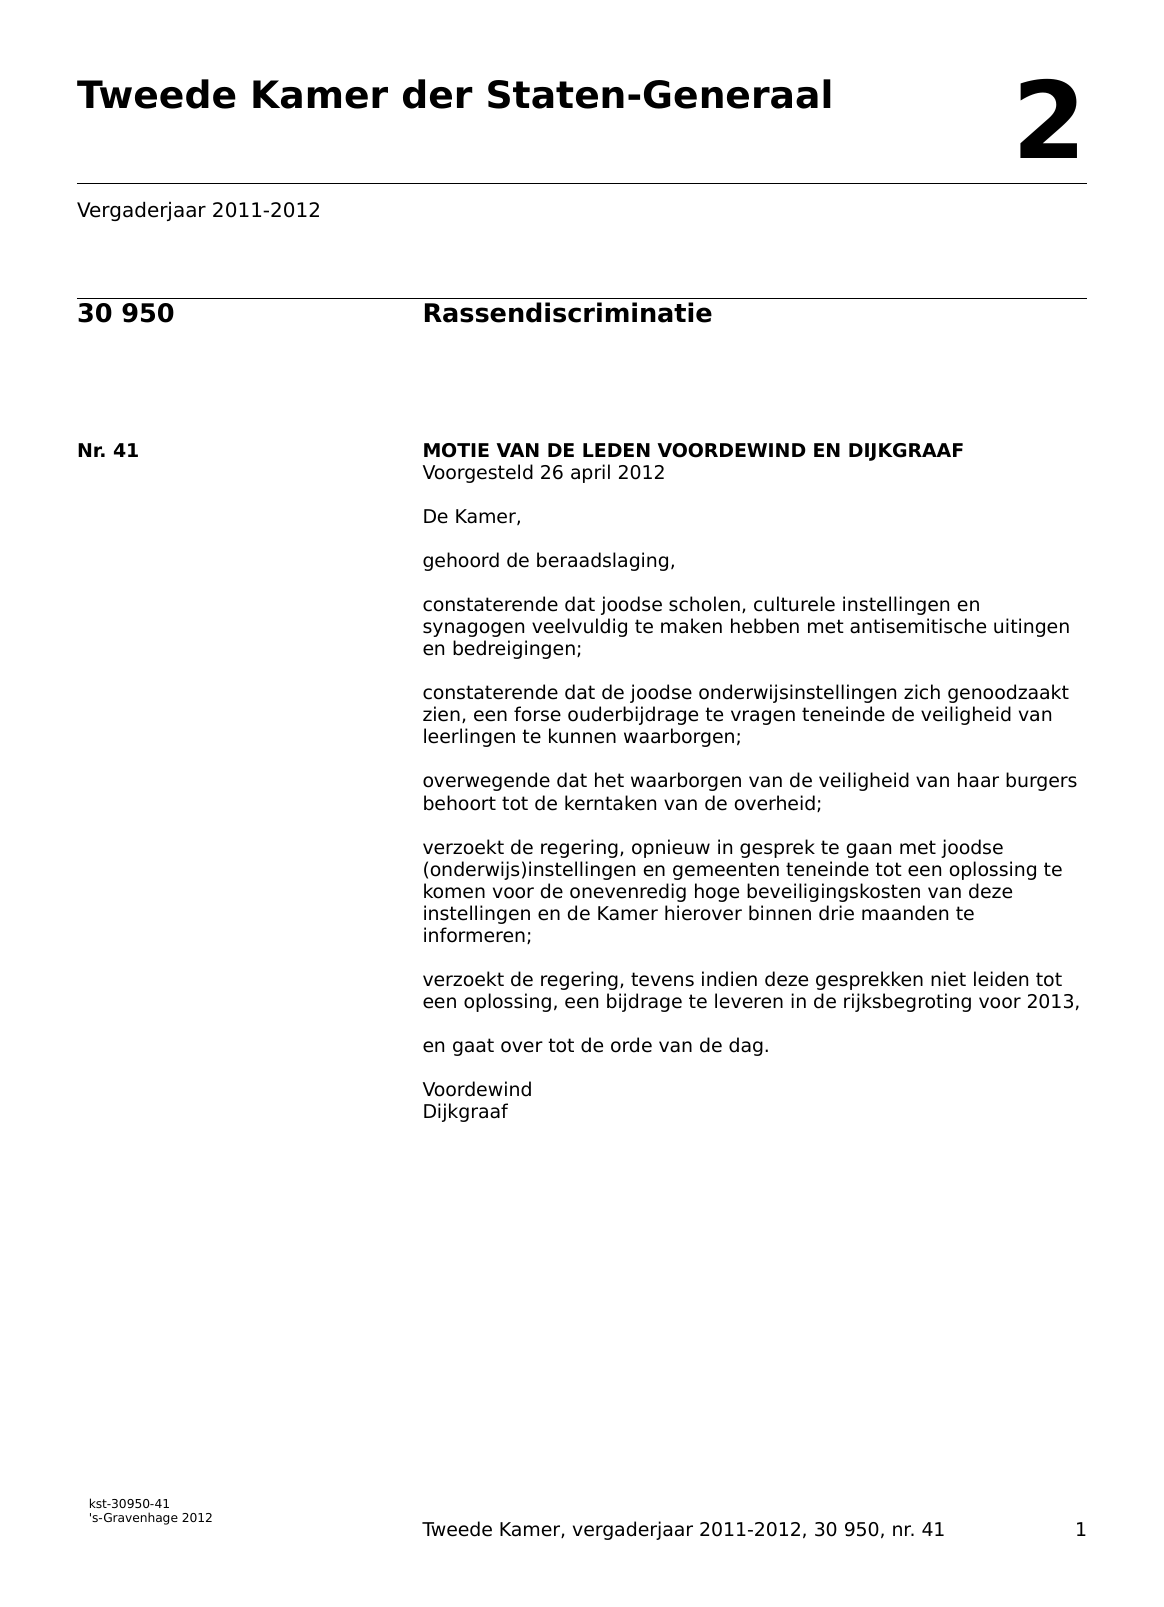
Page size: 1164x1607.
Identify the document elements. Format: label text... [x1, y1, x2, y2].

table_cell Vergaderjaar 2011-2012 [77, 184, 1087, 298]
text Voorgesteld 26 april 2012 [422, 462, 1087, 484]
text overwegende dat het waarborgen van de veiligheid van haar burgers behoort tot de kerntaken van de overheid; [422, 770, 1087, 814]
table_header 2 [886, 59, 1087, 183]
table_header Tweede Kamer der Staten-Generaal [77, 59, 886, 183]
text verzoekt de regering, tevens indien deze gesprekken niet leiden tot een oplossing, een bijdrage te leveren in de rijksbegroting voor 2013, [422, 969, 1087, 1013]
text verzoekt de regering, opnieuw in gesprek te gaan met joodse (onderwijs)instellingen en gemeenten teneinde tot een oplossing te komen voor de onevenredig hoge beveiligingskosten van deze instellingen en de Kamer hierover binnen drie maanden te informeren; [422, 837, 1087, 946]
subtitle Nr. 41 MOTIE VAN DE LEDEN VOORDEWIND EN DIJKGRAAF [77, 440, 1087, 462]
text 's-Gravenhage 2012 [88, 1511, 323, 1525]
text gehoord de beraadslaging, [422, 550, 1087, 572]
text en gaat over tot de orde van de dag. [422, 1035, 1087, 1057]
text constaterende dat de joodse onderwijsinstellingen zich genoodzaakt zien, een forse ouderbijdrage te vragen teneinde de veiligheid van leerlingen te kunnen waarborgen; [422, 682, 1087, 748]
text Dijkgraaf [422, 1101, 1087, 1123]
text De Kamer, [422, 506, 1087, 528]
text constaterende dat joodse scholen, culturele instellingen en synagogen veelvuldig te maken hebben met antisemitische uitingen en bedreigingen; [422, 594, 1087, 660]
subtitle 30 950 Rassendiscriminatie [77, 299, 1087, 329]
text Voordewind [422, 1079, 1087, 1101]
text kst-30950-41 [88, 1497, 323, 1511]
